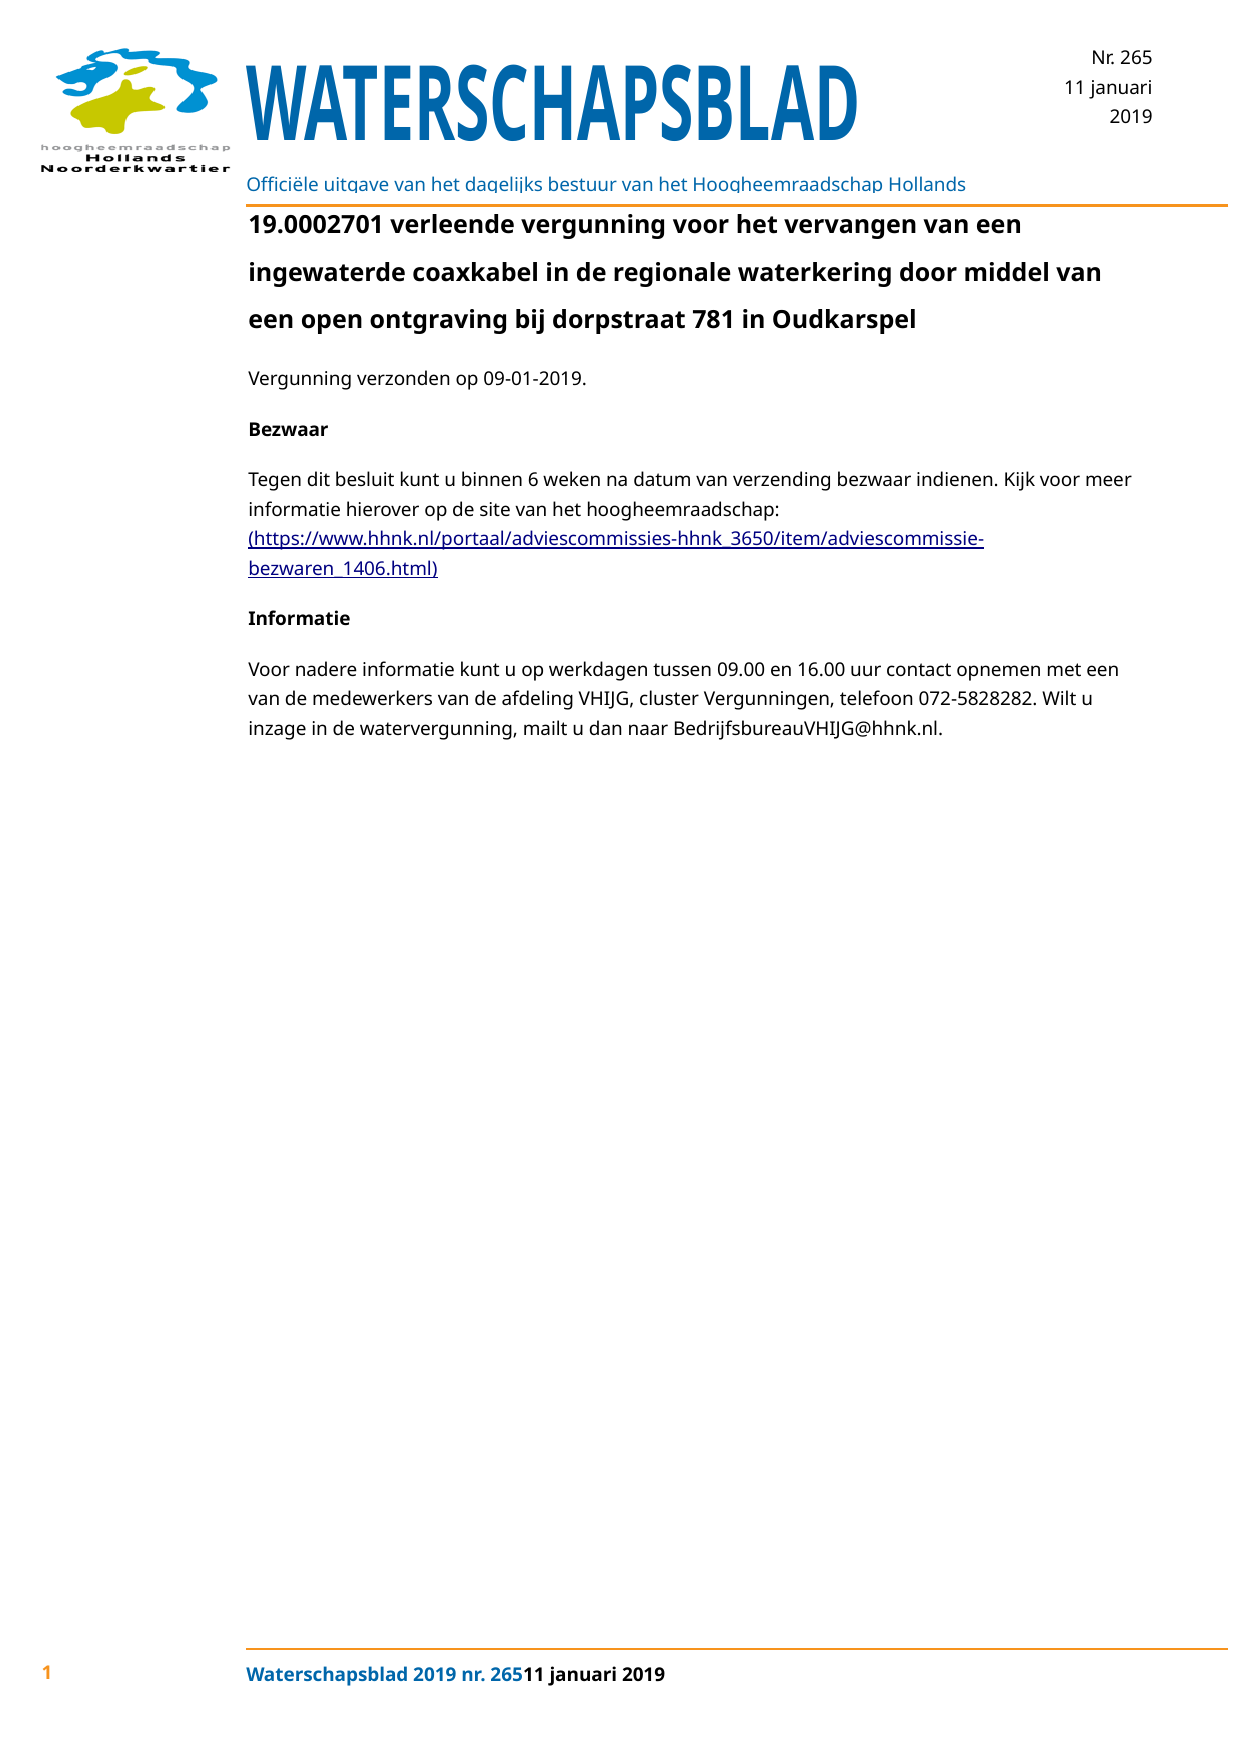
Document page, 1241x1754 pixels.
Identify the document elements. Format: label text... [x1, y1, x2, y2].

picture [41, 47, 231, 172]
text Tegen dit besluit kunt u binnen 6 weken na datum van verzending bezwaar indienen. Kijk voor meer informatie hierover op de site van het hoogheemraadschap: (https://www.hhnk.nl/portaal/adviescommissies-hhnk_3650/item/adviescommissie-bezwaren_1406.html) [248, 466, 1152, 581]
text Bezwaar [248, 416, 1152, 442]
text 19.0002701 verleende vergunning voor het vervangen van een ingewaterde coaxkabel in de regionale waterkering door middel van een open ontgraving bij dorpstraat 781 in Oudkarspel [248, 207, 1152, 336]
text Informatie [248, 606, 1152, 631]
text Vergunning verzonden op 09-01-2019. [248, 366, 1152, 391]
text Voor nadere informatie kunt u op werkdagen tussen 09.00 en 16.00 uur contact opnemen met een van de medewerkers van de afdeling VHIJG, cluster Vergunningen, telefoon 072-5828282. Wilt u inzage in de watervergunning, mailt u dan naar BedrijfsbureauVHIJG@hhnk.nl. [248, 656, 1152, 741]
